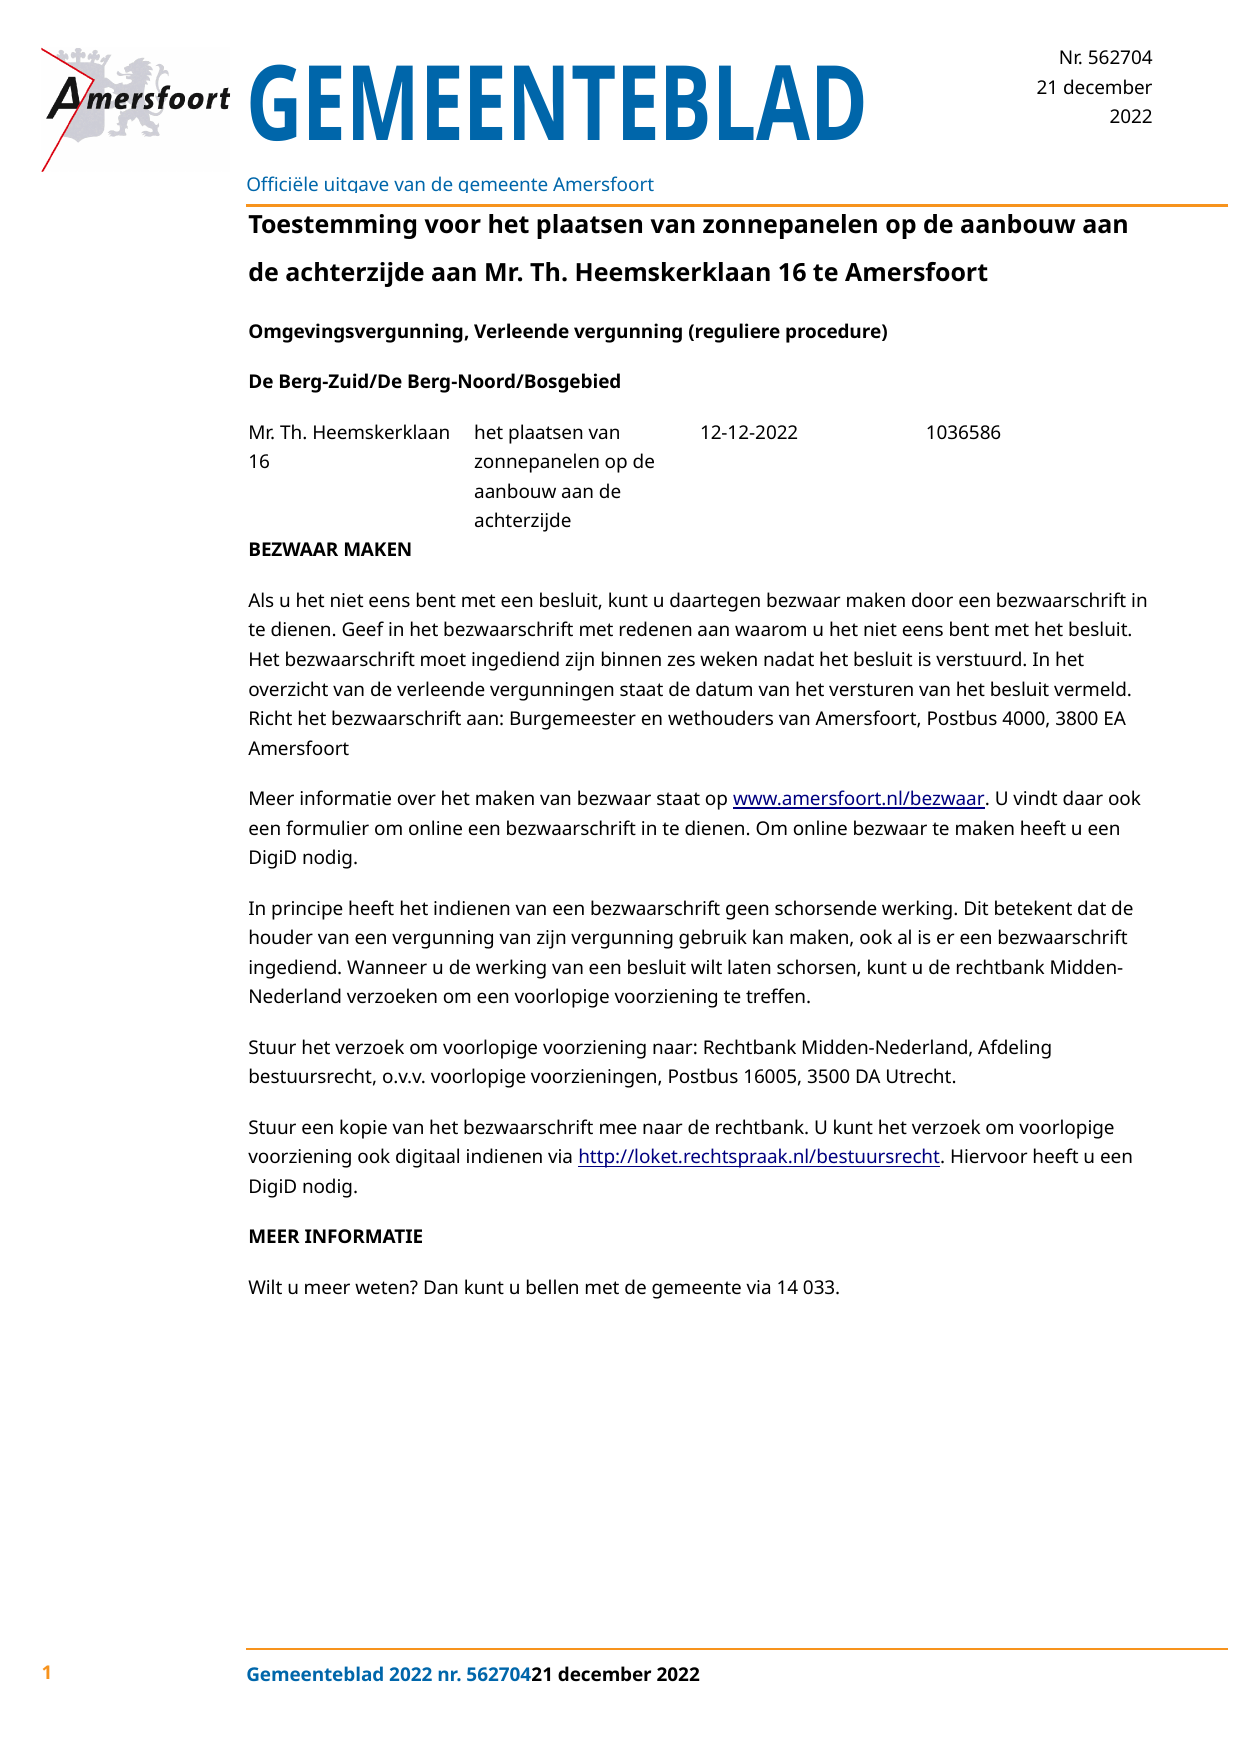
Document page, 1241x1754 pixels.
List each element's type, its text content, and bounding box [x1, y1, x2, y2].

text MEER INFORMATIE [248, 1224, 1152, 1249]
text BEZWAAR MAKEN [248, 537, 1152, 562]
table_header Mr. Th. Heemskerklaan 16 [248, 419, 474, 533]
table_header 12-12-2022 [700, 419, 926, 533]
text Als u het niet eens bent met een besluit, kunt u daartegen bezwaar maken door een bezwaarschrift in te dienen. Geef in het bezwaarschrift met redenen aan waarom u het niet eens bent met het besluit. Het bezwaarschrift moet ingediend zijn binnen zes weken nadat het besluit is verstuurd. In het overzicht van de verleende vergunningen staat de datum van het versturen van het besluit vermeld. Richt het bezwaarschrift aan: Burgemeester en wethouders van Amersfoort, Postbus 4000, 3800 EA Amersfoort [248, 587, 1152, 761]
text Omgevingsvergunning, Verleende vergunning (reguliere procedure) [248, 318, 1152, 344]
text Stuur een kopie van het bezwaarschrift mee naar de rechtbank. U kunt het verzoek om voorlopige voorziening ook digitaal indienen via http://loket.rechtspraak.nl/bestuursrecht. Hiervoor heeft u een DigiD nodig. [248, 1114, 1152, 1199]
text Wilt u meer weten? Dan kunt u bellen met de gemeente via 14 033. [248, 1274, 1152, 1300]
table_header 1036586 [926, 419, 1152, 533]
table_header het plaatsen van zonnepanelen op de aanbouw aan de achterzijde [474, 419, 700, 533]
picture [41, 47, 231, 172]
text Meer informatie over het maken van bezwaar staat op www.amersfoort.nl/bezwaar. U vindt daar ook een formulier om online een bezwaarschrift in te dienen. Om online bezwaar te maken heeft u een DigiD nodig. [248, 785, 1152, 870]
text De Berg-Zuid/De Berg-Noord/Bosgebied [248, 368, 1152, 394]
text Toestemming voor het plaatsen van zonnepanelen op de aanbouw aan de achterzijde aan Mr. Th. Heemskerklaan 16 te Amersfoort [248, 207, 1152, 288]
text In principe heeft het indienen van een bezwaarschrift geen schorsende werking. Dit betekent dat de houder van een vergunning van zijn vergunning gebruik kan maken, ook al is er een bezwaarschrift ingediend. Wanneer u de werking van een besluit wilt laten schorsen, kunt u de rechtbank Midden-Nederland verzoeken om een voorlopige voorziening te treffen. [248, 895, 1152, 1009]
text Stuur het verzoek om voorlopige voorziening naar: Rechtbank Midden-Nederland, Afdeling bestuursrecht, o.v.v. voorlopige voorzieningen, Postbus 16005, 3500 DA Utrecht. [248, 1034, 1152, 1089]
